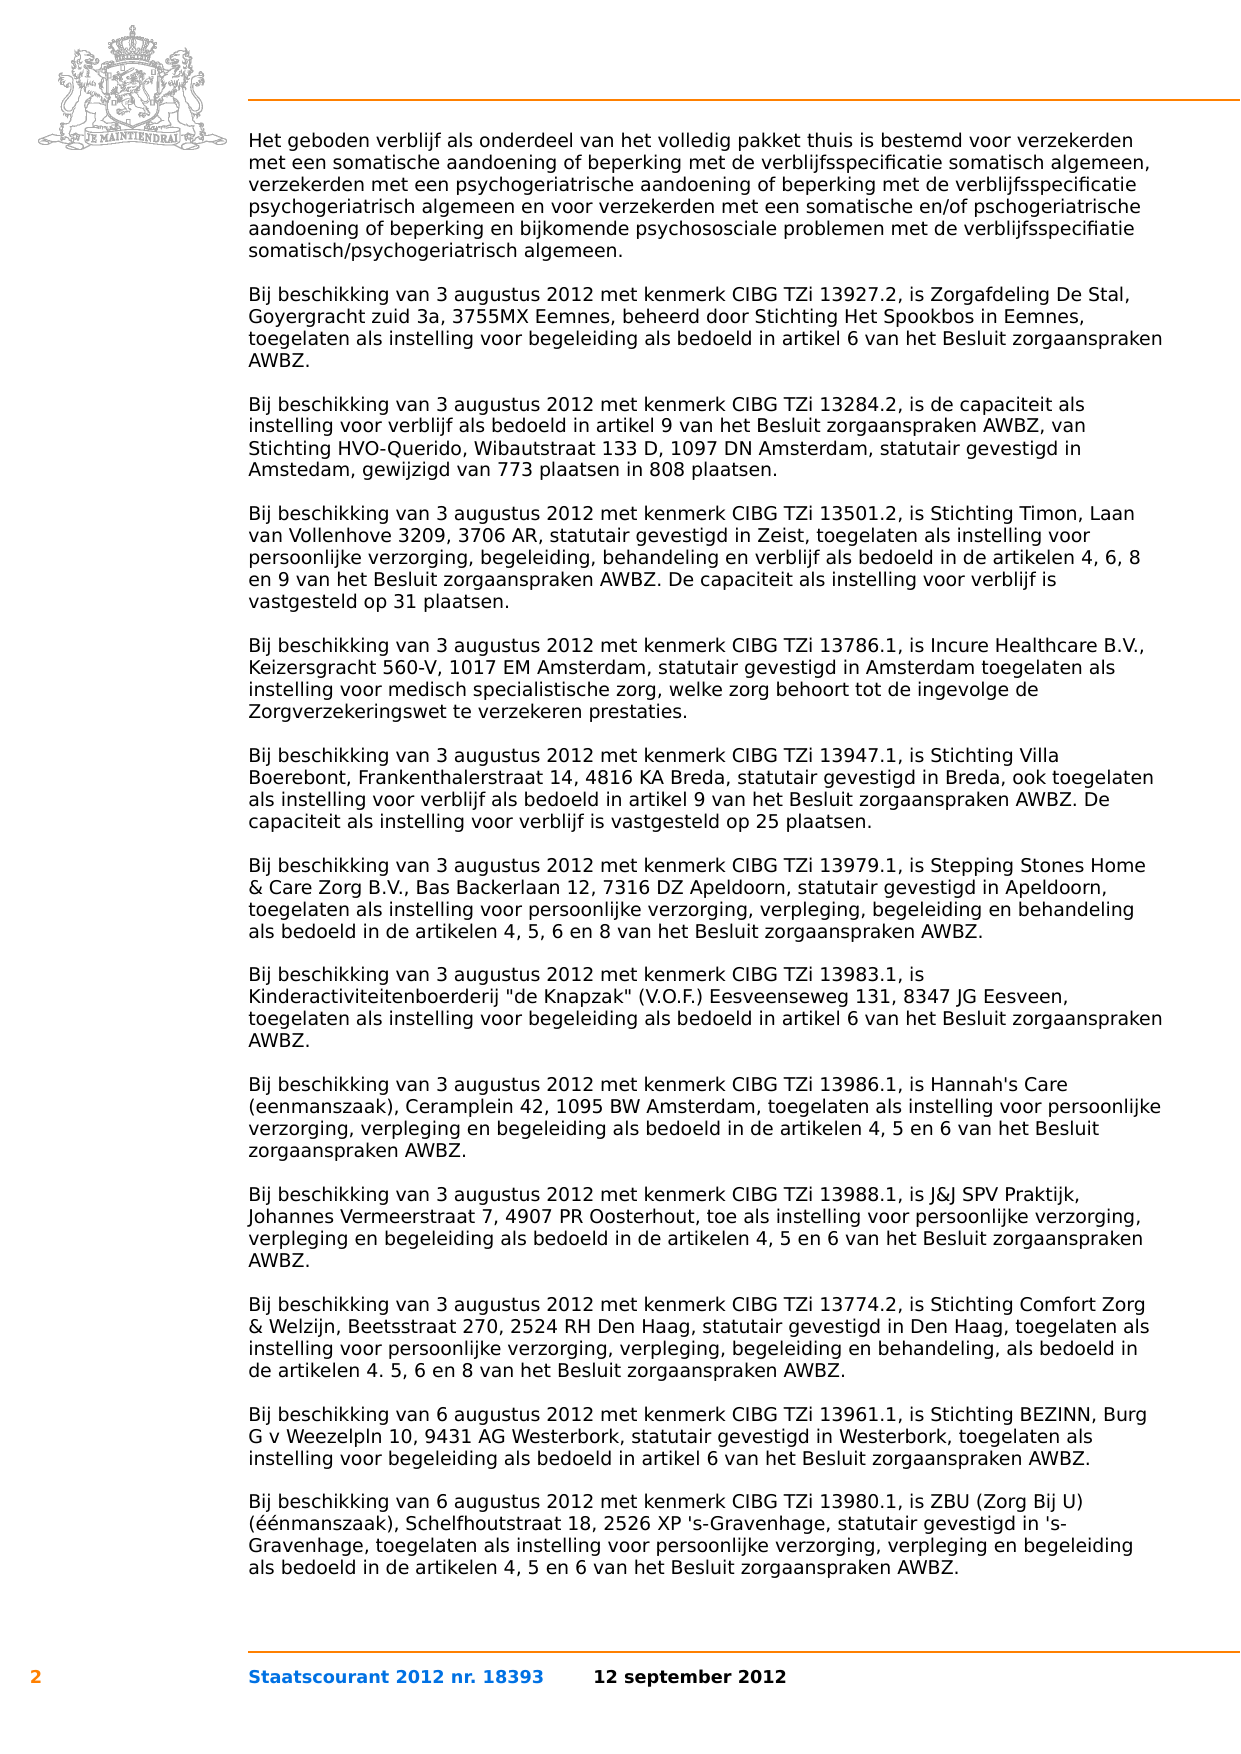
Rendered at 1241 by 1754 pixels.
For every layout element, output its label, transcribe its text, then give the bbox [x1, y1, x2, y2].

text Bij beschikking van 3 augustus 2012 met kenmerk CIBG TZi 13988.1, is J&J SPV Praktijk, Johannes Vermeerstraat 7, 4907 PR Oosterhout, toe als instelling voor persoonlijke verzorging, verpleging en begeleiding als bedoeld in de artikelen 4, 5 en 6 van het Besluit zorgaanspraken AWBZ. [248, 1184, 1163, 1272]
text Bij beschikking van 3 augustus 2012 met kenmerk CIBG TZi 13927.2, is Zorgafdeling De Stal, Goyergracht zuid 3a, 3755MX Eemnes, beheerd door Stichting Het Spookbos in Eemnes, toegelaten als instelling voor begeleiding als bedoeld in artikel 6 van het Besluit zorgaanspraken AWBZ. [248, 284, 1163, 372]
text Bij beschikking van 3 augustus 2012 met kenmerk CIBG TZi 13986.1, is Hannah's Care (eenmanszaak), Ceramplein 42, 1095 BW Amsterdam, toegelaten als instelling voor persoonlijke verzorging, verpleging en begeleiding als bedoeld in de artikelen 4, 5 en 6 van het Besluit zorgaanspraken AWBZ. [248, 1074, 1163, 1162]
text Bij beschikking van 3 augustus 2012 met kenmerk CIBG TZi 13774.2, is Stichting Comfort Zorg & Welzijn, Beetsstraat 270, 2524 RH Den Haag, statutair gevestigd in Den Haag, toegelaten als instelling voor persoonlijke verzorging, verpleging, begeleiding en behandeling, als bedoeld in de artikelen 4. 5, 6 en 8 van het Besluit zorgaanspraken AWBZ. [248, 1294, 1163, 1382]
text Bij beschikking van 3 augustus 2012 met kenmerk CIBG TZi 13947.1, is Stichting Villa Boerebont, Frankenthalerstraat 14, 4816 KA Breda, statutair gevestigd in Breda, ook toegelaten als instelling voor verblijf als bedoeld in artikel 9 van het Besluit zorgaanspraken AWBZ. De capaciteit als instelling voor verblijf is vastgesteld op 25 plaatsen. [248, 745, 1163, 833]
text Bij beschikking van 3 augustus 2012 met kenmerk CIBG TZi 13983.1, is Kinderactiviteitenboerderij "de Knapzak" (V.O.F.) Eesveenseweg 131, 8347 JG Eesveen, toegelaten als instelling voor begeleiding als bedoeld in artikel 6 van het Besluit zorgaanspraken AWBZ. [248, 964, 1163, 1052]
text Bij beschikking van 3 augustus 2012 met kenmerk CIBG TZi 13501.2, is Stichting Timon, Laan van Vollenhove 3209, 3706 AR, statutair gevestigd in Zeist, toegelaten als instelling voor persoonlijke verzorging, begeleiding, behandeling en verblijf als bedoeld in de artikelen 4, 6, 8 en 9 van het Besluit zorgaanspraken AWBZ. De capaciteit als instelling voor verblijf is vastgesteld op 31 plaatsen. [248, 503, 1163, 613]
text Bij beschikking van 6 augustus 2012 met kenmerk CIBG TZi 13980.1, is ZBU (Zorg Bij U) (éénmanszaak), Schelfhoutstraat 18, 2526 XP 's-Gravenhage, statutair gevestigd in 's-Gravenhage, toegelaten als instelling voor persoonlijke verzorging, verpleging en begeleiding als bedoeld in de artikelen 4, 5 en 6 van het Besluit zorgaanspraken AWBZ. [248, 1491, 1163, 1579]
text Bij beschikking van 3 augustus 2012 met kenmerk CIBG TZi 13284.2, is de capaciteit als instelling voor verblijf als bedoeld in artikel 9 van het Besluit zorgaanspraken AWBZ, van Stichting HVO-Querido, Wibautstraat 133 D, 1097 DN Amsterdam, statutair gevestigd in Amstedam, gewijzigd van 773 plaatsen in 808 plaatsen. [248, 393, 1163, 481]
text Het geboden verblijf als onderdeel van het volledig pakket thuis is bestemd voor verzekerden met een somatische aandoening of beperking met de verblijfsspecificatie somatisch algemeen, verzekerden met een psychogeriatrische aandoening of beperking met de verblijfsspecificatie psychogeriatrisch algemeen en voor verzekerden met een somatische en/of pschogeriatrische aandoening of beperking en bijkomende psychososciale problemen met de verblijfsspecifiatie somatisch/psychogeriatrisch algemeen. [248, 130, 1163, 262]
text Bij beschikking van 3 augustus 2012 met kenmerk CIBG TZi 13786.1, is Incure Healthcare B.V., Keizersgracht 560-V, 1017 EM Amsterdam, statutair gevestigd in Amsterdam toegelaten als instelling voor medisch specialistische zorg, welke zorg behoort tot de ingevolge de Zorgverzekeringswet te verzekeren prestaties. [248, 635, 1163, 723]
text Bij beschikking van 6 augustus 2012 met kenmerk CIBG TZi 13961.1, is Stichting BEZINN, Burg G v Weezelpln 10, 9431 AG Westerbork, statutair gevestigd in Westerbork, toegelaten als instelling voor begeleiding als bedoeld in artikel 6 van het Besluit zorgaanspraken AWBZ. [248, 1403, 1163, 1469]
text Bij beschikking van 3 augustus 2012 met kenmerk CIBG TZi 13979.1, is Stepping Stones Home & Care Zorg B.V., Bas Backerlaan 12, 7316 DZ Apeldoorn, statutair gevestigd in Apeldoorn, toegelaten als instelling voor persoonlijke verzorging, verpleging, begeleiding en behandeling als bedoeld in de artikelen 4, 5, 6 en 8 van het Besluit zorgaanspraken AWBZ. [248, 854, 1163, 942]
picture [38, 25, 227, 150]
